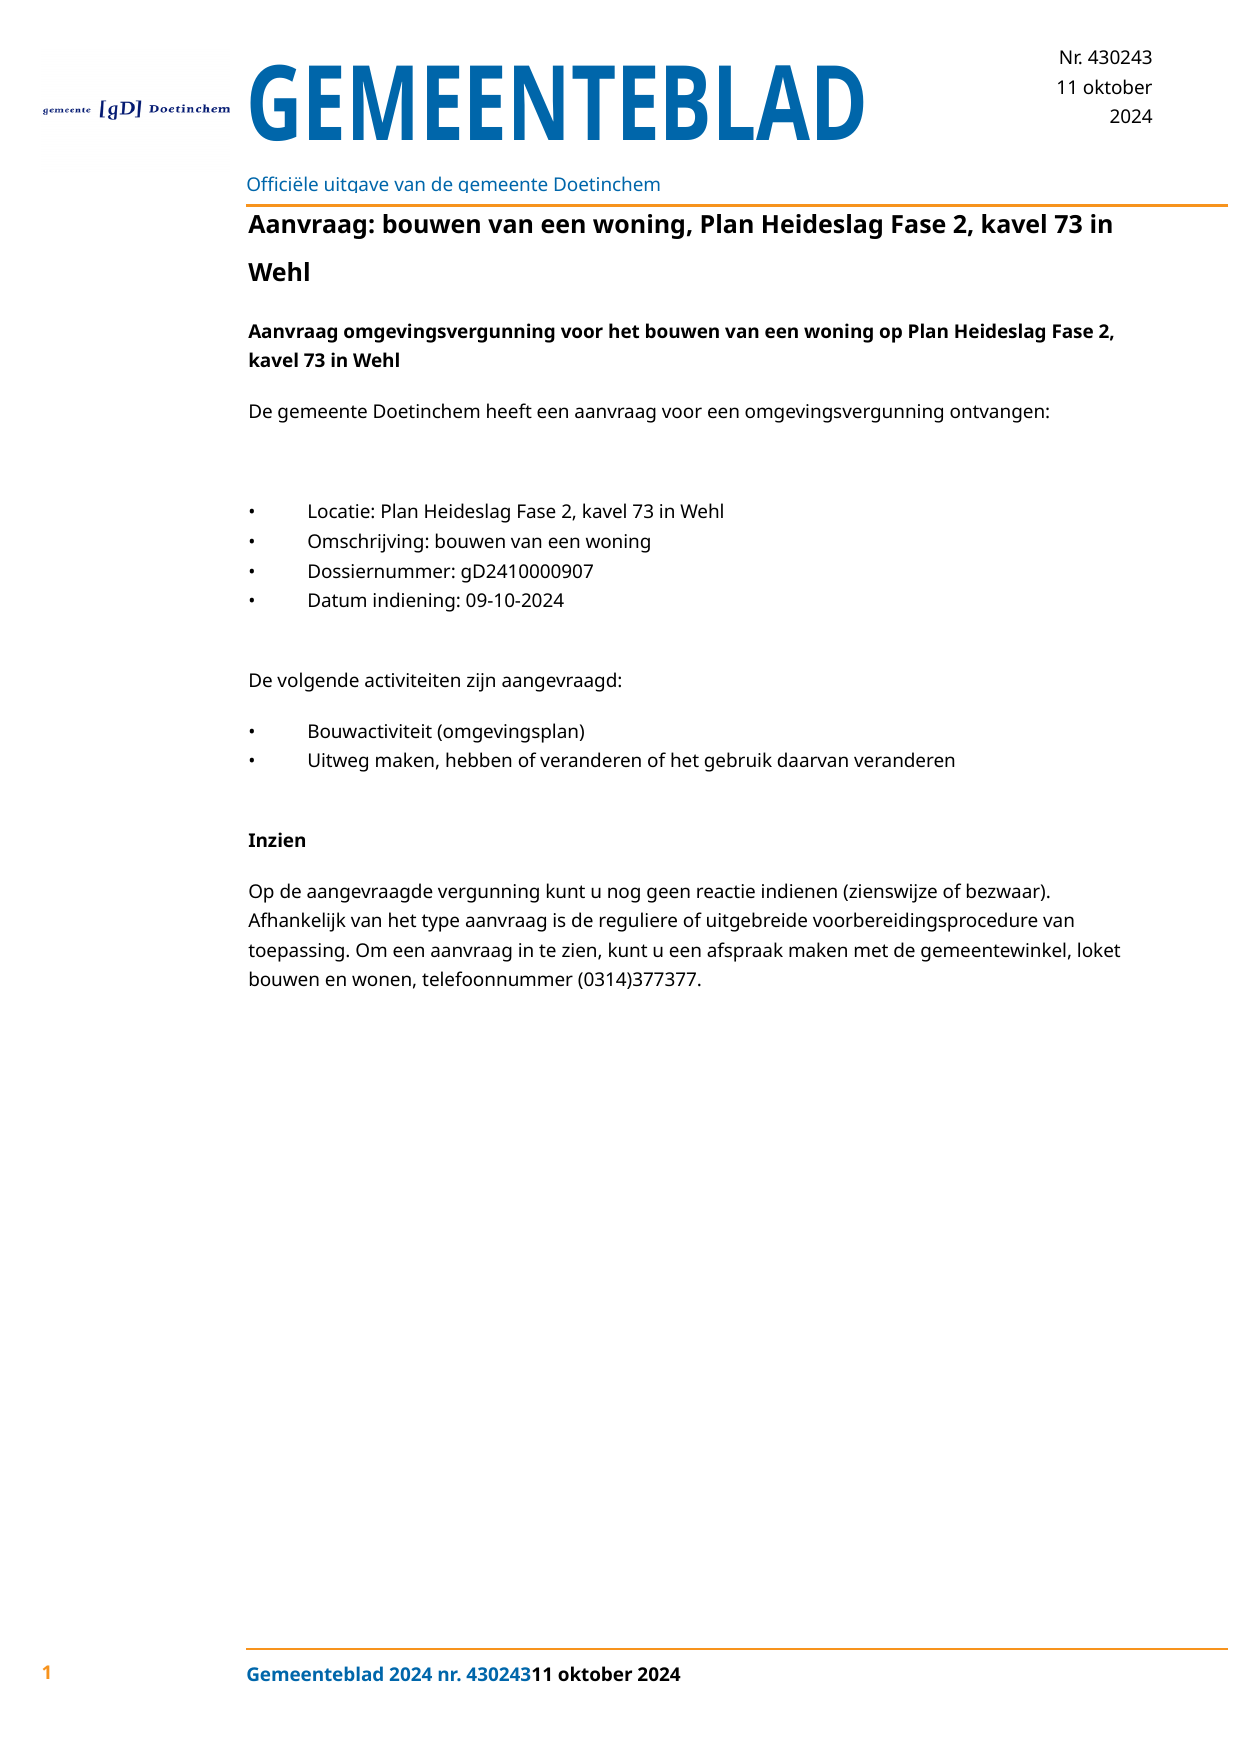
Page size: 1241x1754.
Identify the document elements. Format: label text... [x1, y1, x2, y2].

text Inzien [248, 827, 1152, 853]
list Bouwactiviteit (omgevingsplan) [248, 718, 1152, 744]
text Aanvraag omgevingsvergunning voor het bouwen van een woning op Plan Heideslag Fase 2, kavel 73 in Wehl [248, 318, 1152, 373]
text Aanvraag: bouwen van een woning, Plan Heideslag Fase 2, kavel 73 in Wehl [248, 207, 1152, 288]
text De volgende activiteiten zijn aangevraagd: [248, 667, 1152, 693]
list Uitweg maken, hebben of veranderen of het gebruik daarvan veranderen [248, 747, 1152, 773]
list Omschrijving: bouwen van een woning [248, 528, 1152, 554]
list Locatie: Plan Heideslag Fase 2, kavel 73 in Wehl [248, 499, 1152, 524]
list Dossiernummer: gD2410000907 [248, 558, 1152, 584]
text Op de aangevraagde vergunning kunt u nog geen reactie indienen (zienswijze of bezwaar). Afhankelijk van het type aanvraag is de reguliere of uitgebreide voorbereidingsprocedure van toepassing. Om een aanvraag in te zien, kunt u een afspraak maken met de gemeentewinkel, loket bouwen en wonen, telefoonnummer (0314)377377. [248, 878, 1152, 992]
text De gemeente Doetinchem heeft een aanvraag voor een omgevingsvergunning ontvangen: [248, 398, 1152, 424]
picture [41, 47, 231, 172]
list Datum indiening: 09-10-2024 [248, 587, 1152, 613]
